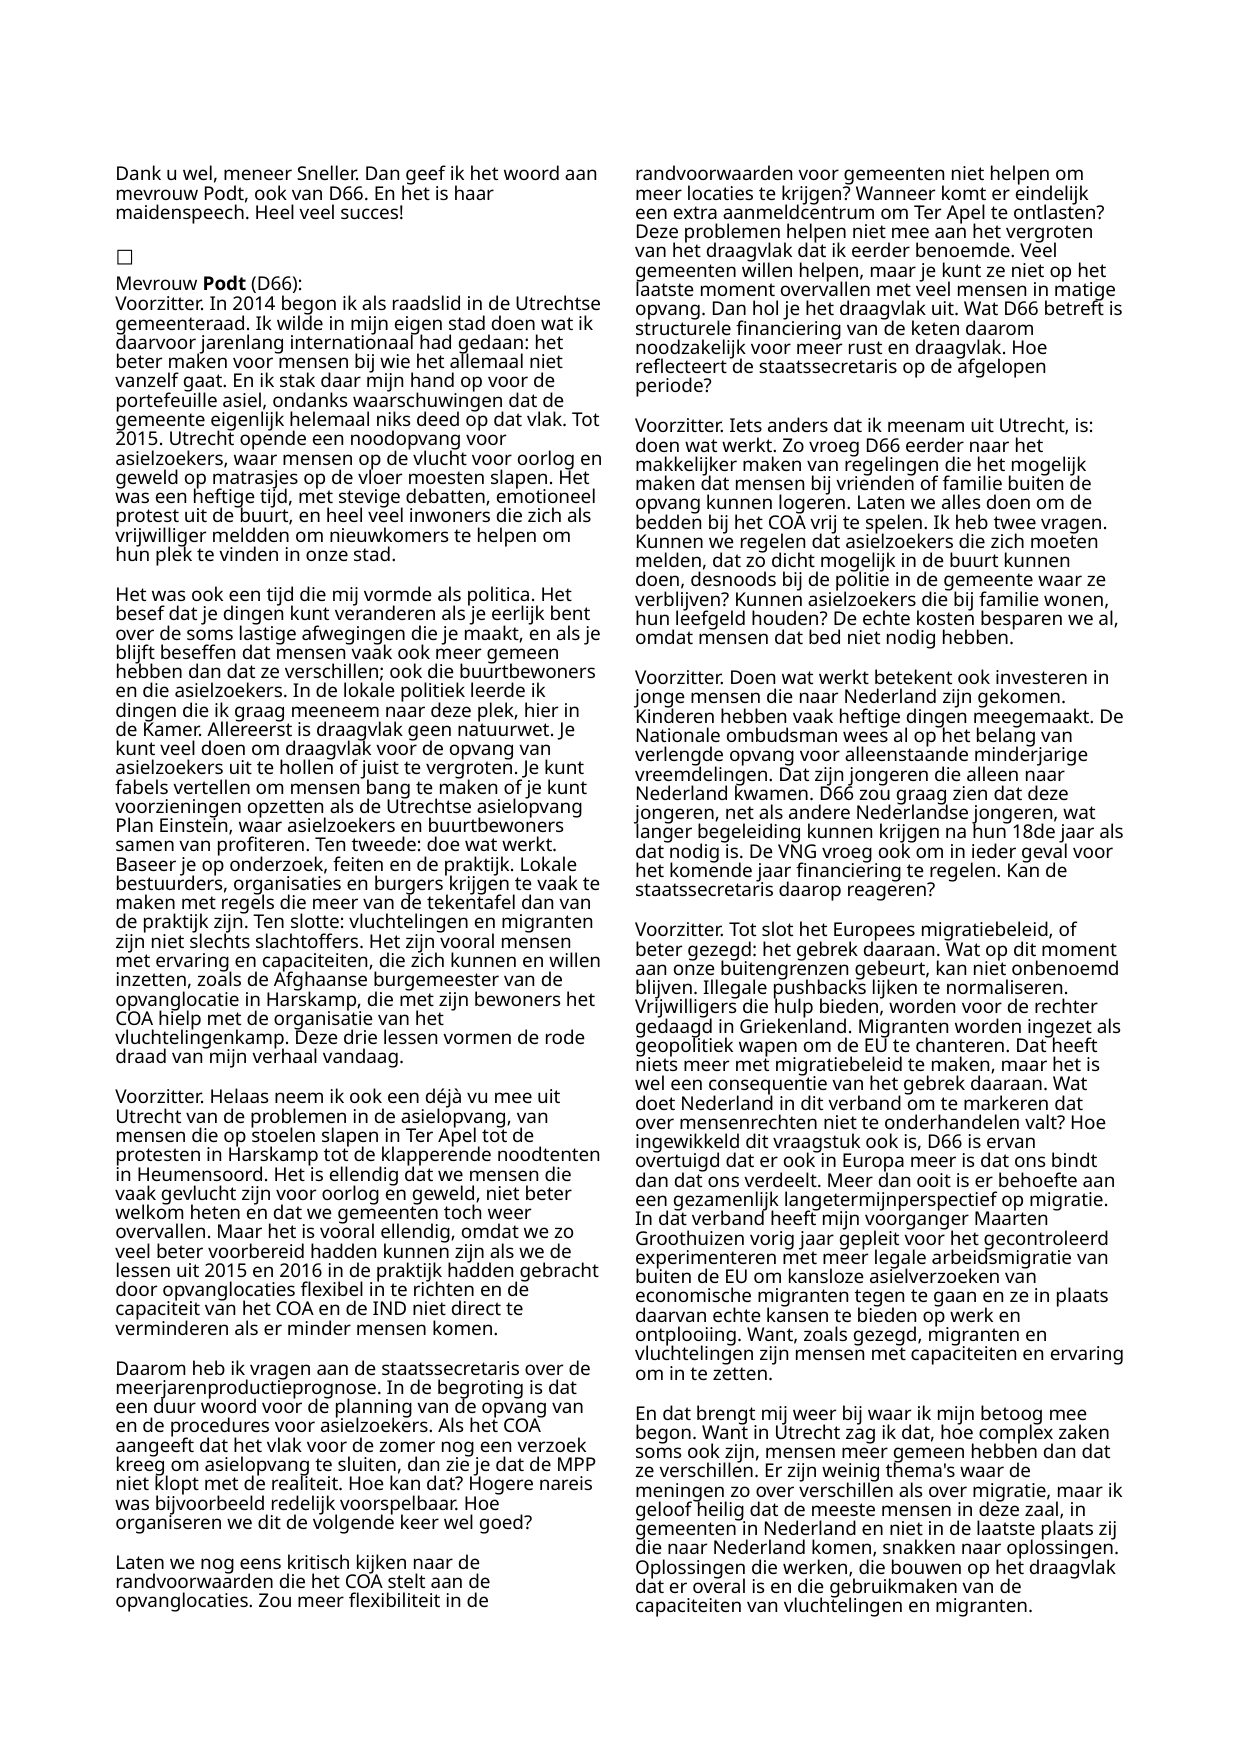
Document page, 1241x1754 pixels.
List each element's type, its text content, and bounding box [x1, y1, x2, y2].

text randvoorwaarden voor gemeenten niet helpen om meer locaties te krijgen? Wanneer komt er eindelijk een extra aanmeldcentrum om Ter Apel te ontlasten? Deze problemen helpen niet mee aan het vergroten van het draagvlak dat ik eerder benoemde. Veel gemeenten willen helpen, maar je kunt ze niet op het laatste moment overvallen met veel mensen in matige opvang. Dan hol je het draagvlak uit. Wat D66 betreft is structurele financiering van de keten daarom noodzakelijk voor meer rust en draagvlak. Hoe reflecteert de staatssecretaris op de afgelopen periode? [635, 165, 1125, 397]
text Voorzitter. Tot slot het Europees migratiebeleid, of beter gezegd: het gebrek daaraan. Wat op dit moment aan onze buitengrenzen gebeurt, kan niet onbenoemd blijven. Illegale pushbacks lijken te normaliseren. Vrijwilligers die hulp bieden, worden voor de rechter gedaagd in Griekenland. Migranten worden ingezet als geopolitiek wapen om de EU te chanteren. Dat heeft niets meer met migratiebeleid te maken, maar het is wel een consequentie van het gebrek daaraan. Wat doet Nederland in dit verband om te markeren dat over mensenrechten niet te onderhandelen valt? Hoe ingewikkeld dit vraagstuk ook is, D66 is ervan overtuigd dat er ook in Europa meer is dat ons bindt dan dat ons verdeelt. Meer dan ooit is er behoefte aan een gezamenlijk langetermijnperspectief op migratie. In dat verband heeft mijn voorganger Maarten Groothuizen vorig jaar gepleit voor het gecontroleerd experimenteren met meer legale arbeidsmigratie van buiten de EU om kansloze asielverzoeken van economische migranten tegen te gaan en ze in plaats daarvan echte kansen te bieden op werk en ontplooiing. Want, zoals gezegd, migranten en vluchtelingen zijn mensen met capaciteiten en ervaring om in te zetten. [635, 921, 1125, 1384]
text Mevrouw Podt (D66): [115, 270, 605, 295]
text Daarom heb ik vragen aan de staatssecretaris over de meerjarenproductieprognose. In de begroting is dat een duur woord voor de planning van de opvang van en de procedures voor asielzoekers. Als het COA aangeeft dat het vlak voor de zomer nog een verzoek kreeg om asielopvang te sluiten, dan zie je dat de MPP niet klopt met de realiteit. Hoe kan dat? Hogere nareis was bijvoorbeeld redelijk voorspelbaar. Hoe organiseren we dit de volgende keer wel goed? [115, 1360, 605, 1533]
text ⬜ [115, 244, 605, 270]
text Het was ook een tijd die mij vormde als politica. Het besef dat je dingen kunt veranderen als je eerlijk bent over de soms lastige afwegingen die je maakt, en als je blijft beseffen dat mensen vaak ook meer gemeen hebben dan dat ze verschillen; ook die buurtbewoners en die asielzoekers. In de lokale politiek leerde ik dingen die ik graag meeneem naar deze plek, hier in de Kamer. Allereerst is draagvlak geen natuurwet. Je kunt veel doen om draagvlak voor de opvang van asielzoekers uit te hollen of juist te vergroten. Je kunt fabels vertellen om mensen bang te maken of je kunt voorzieningen opzetten als de Utrechtse asielopvang Plan Einstein, waar asielzoekers en buurtbewoners samen van profiteren. Ten tweede: doe wat werkt. Baseer je op onderzoek, feiten en de praktijk. Lokale bestuurders, organisaties en burgers krijgen te vaak te maken met regels die meer van de tekentafel dan van de praktijk zijn. Ten slotte: vluchtelingen en migranten zijn niet slechts slachtoffers. Het zijn vooral mensen met ervaring en capaciteiten, die zich kunnen en willen inzetten, zoals de Afghaanse burgemeester van de opvanglocatie in Harskamp, die met zijn bewoners het COA hielp met de organisatie van het vluchtelingenkamp. Deze drie lessen vormen de rode draad van mijn verhaal vandaag. [115, 586, 605, 1068]
text Voorzitter. Iets anders dat ik meenam uit Utrecht, is: doen wat werkt. Zo vroeg D66 eerder naar het makkelijker maken van regelingen die het mogelijk maken dat mensen bij vrienden of familie buiten de opvang kunnen logeren. Laten we alles doen om de bedden bij het COA vrij te spelen. Ik heb twee vragen. Kunnen we regelen dat asielzoekers die zich moeten melden, dat zo dicht mogelijk in de buurt kunnen doen, desnoods bij de politie in de gemeente waar ze verblijven? Kunnen asielzoekers die bij familie wonen, hun leefgeld houden? De echte kosten besparen we al, omdat mensen dat bed niet nodig hebben. [635, 417, 1125, 648]
text En dat brengt mij weer bij waar ik mijn betoog mee begon. Want in Utrecht zag ik dat, hoe complex zaken soms ook zijn, mensen meer gemeen hebben dan dat ze verschillen. Er zijn weinig thema's waar de meningen zo over verschillen als over migratie, maar ik geloof heilig dat de meeste mensen in deze zaal, in gemeenten in Nederland en niet in de laatste plaats zij die naar Nederland komen, snakken naar oplossingen. Oplossingen die werken, die bouwen op het draagvlak dat er overal is en die gebruikmaken van de capaciteiten van vluchtelingen en migranten. [635, 1404, 1125, 1616]
text Dank u wel, meneer Sneller. Dan geef ik het woord aan mevrouw Podt, ook van D66. En het is haar maidenspeech. Heel veel succes! [115, 165, 605, 223]
text Voorzitter. In 2014 begon ik als raadslid in de Utrechtse gemeenteraad. Ik wilde in mijn eigen stad doen wat ik daarvoor jarenlang internationaal had gedaan: het beter maken voor mensen bij wie het allemaal niet vanzelf gaat. En ik stak daar mijn hand op voor de portefeuille asiel, ondanks waarschuwingen dat de gemeente eigenlijk helemaal niks deed op dat vlak. Tot 2015. Utrecht opende een noodopvang voor asielzoekers, waar mensen op de vlucht voor oorlog en geweld op matrasjes op de vloer moesten slapen. Het was een heftige tijd, met stevige debatten, emotioneel protest uit de buurt, en heel veel inwoners die zich als vrijwilliger meldden om nieuwkomers te helpen om hun plek te vinden in onze stad. [115, 295, 605, 565]
text Voorzitter. Helaas neem ik ook een déjà vu mee uit Utrecht van de problemen in de asielopvang, van mensen die op stoelen slapen in Ter Apel tot de protesten in Harskamp tot de klapperende noodtenten in Heumensoord. Het is ellendig dat we mensen die vaak gevlucht zijn voor oorlog en geweld, niet beter welkom heten en dat we gemeenten toch weer overvallen. Maar het is vooral ellendig, omdat we zo veel beter voorbereid hadden kunnen zijn als we de lessen uit 2015 en 2016 in de praktijk hadden gebracht door opvanglocaties flexibel in te richten en de capaciteit van het COA en de IND niet direct te verminderen als er minder mensen komen. [115, 1088, 605, 1339]
text Laten we nog eens kritisch kijken naar de randvoorwaarden die het COA stelt aan de opvanglocaties. Zou meer flexibiliteit in de [115, 1554, 605, 1612]
text Voorzitter. Doen wat werkt betekent ook investeren in jonge mensen die naar Nederland zijn gekomen. Kinderen hebben vaak heftige dingen meegemaakt. De Nationale ombudsman wees al op het belang van verlengde opvang voor alleenstaande minderjarige vreemdelingen. Dat zijn jongeren die alleen naar Nederland kwamen. D66 zou graag zien dat deze jongeren, net als andere Nederlandse jongeren, wat langer begeleiding kunnen krijgen na hun 18de jaar als dat nodig is. De VNG vroeg ook om in ieder geval voor het komende jaar financiering te regelen. Kan de staatssecretaris daarop reageren? [635, 669, 1125, 901]
